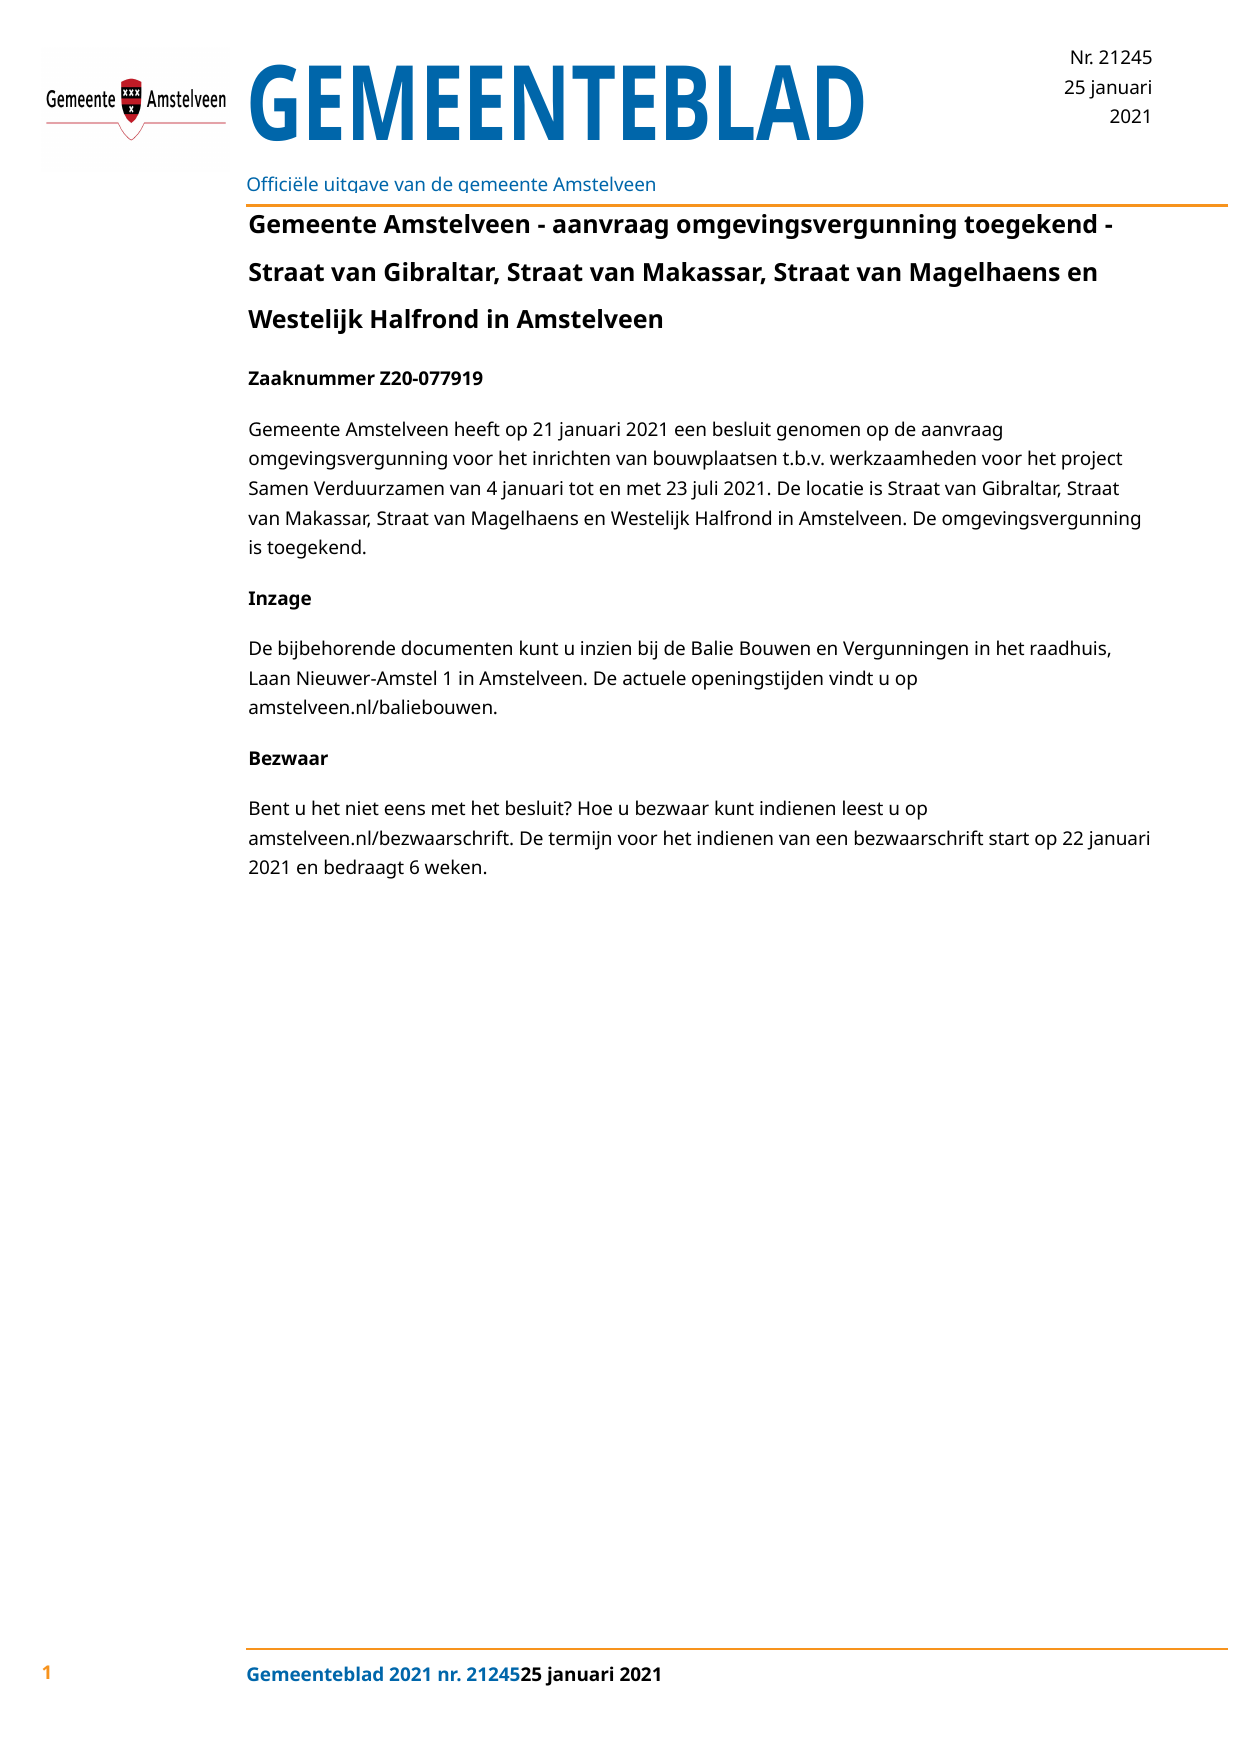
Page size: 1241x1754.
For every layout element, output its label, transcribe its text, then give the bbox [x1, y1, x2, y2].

text Bent u het niet eens met het besluit? Hoe u bezwaar kunt indienen leest u op amstelveen.nl/bezwaarschrift. De termijn voor het indienen van een bezwaarschrift start op 22 januari 2021 en bedraagt 6 weken. [248, 795, 1152, 880]
text Zaaknummer Z20-077919 [248, 366, 1152, 391]
text Gemeente Amstelveen heeft op 21 januari 2021 een besluit genomen op de aanvraag omgevingsvergunning voor het inrichten van bouwplaatsen t.b.v. werkzaamheden voor het project Samen Verduurzamen van 4 januari tot en met 23 juli 2021. De locatie is Straat van Gibraltar, Straat van Makassar, Straat van Magelhaens en Westelijk Halfrond in Amstelveen. De omgevingsvergunning is toegekend. [248, 416, 1152, 560]
picture [41, 47, 231, 172]
text Inzage [248, 585, 1152, 610]
text Gemeente Amstelveen - aanvraag omgevingsvergunning toegekend - Straat van Gibraltar, Straat van Makassar, Straat van Magelhaens en Westelijk Halfrond in Amstelveen [248, 207, 1152, 336]
text De bijbehorende documenten kunt u inzien bij de Balie Bouwen en Vergunningen in het raadhuis, Laan Nieuwer-Amstel 1 in Amstelveen. De actuele openingstijden vindt u op amstelveen.nl/baliebouwen. [248, 635, 1152, 720]
text Bezwaar [248, 745, 1152, 770]
